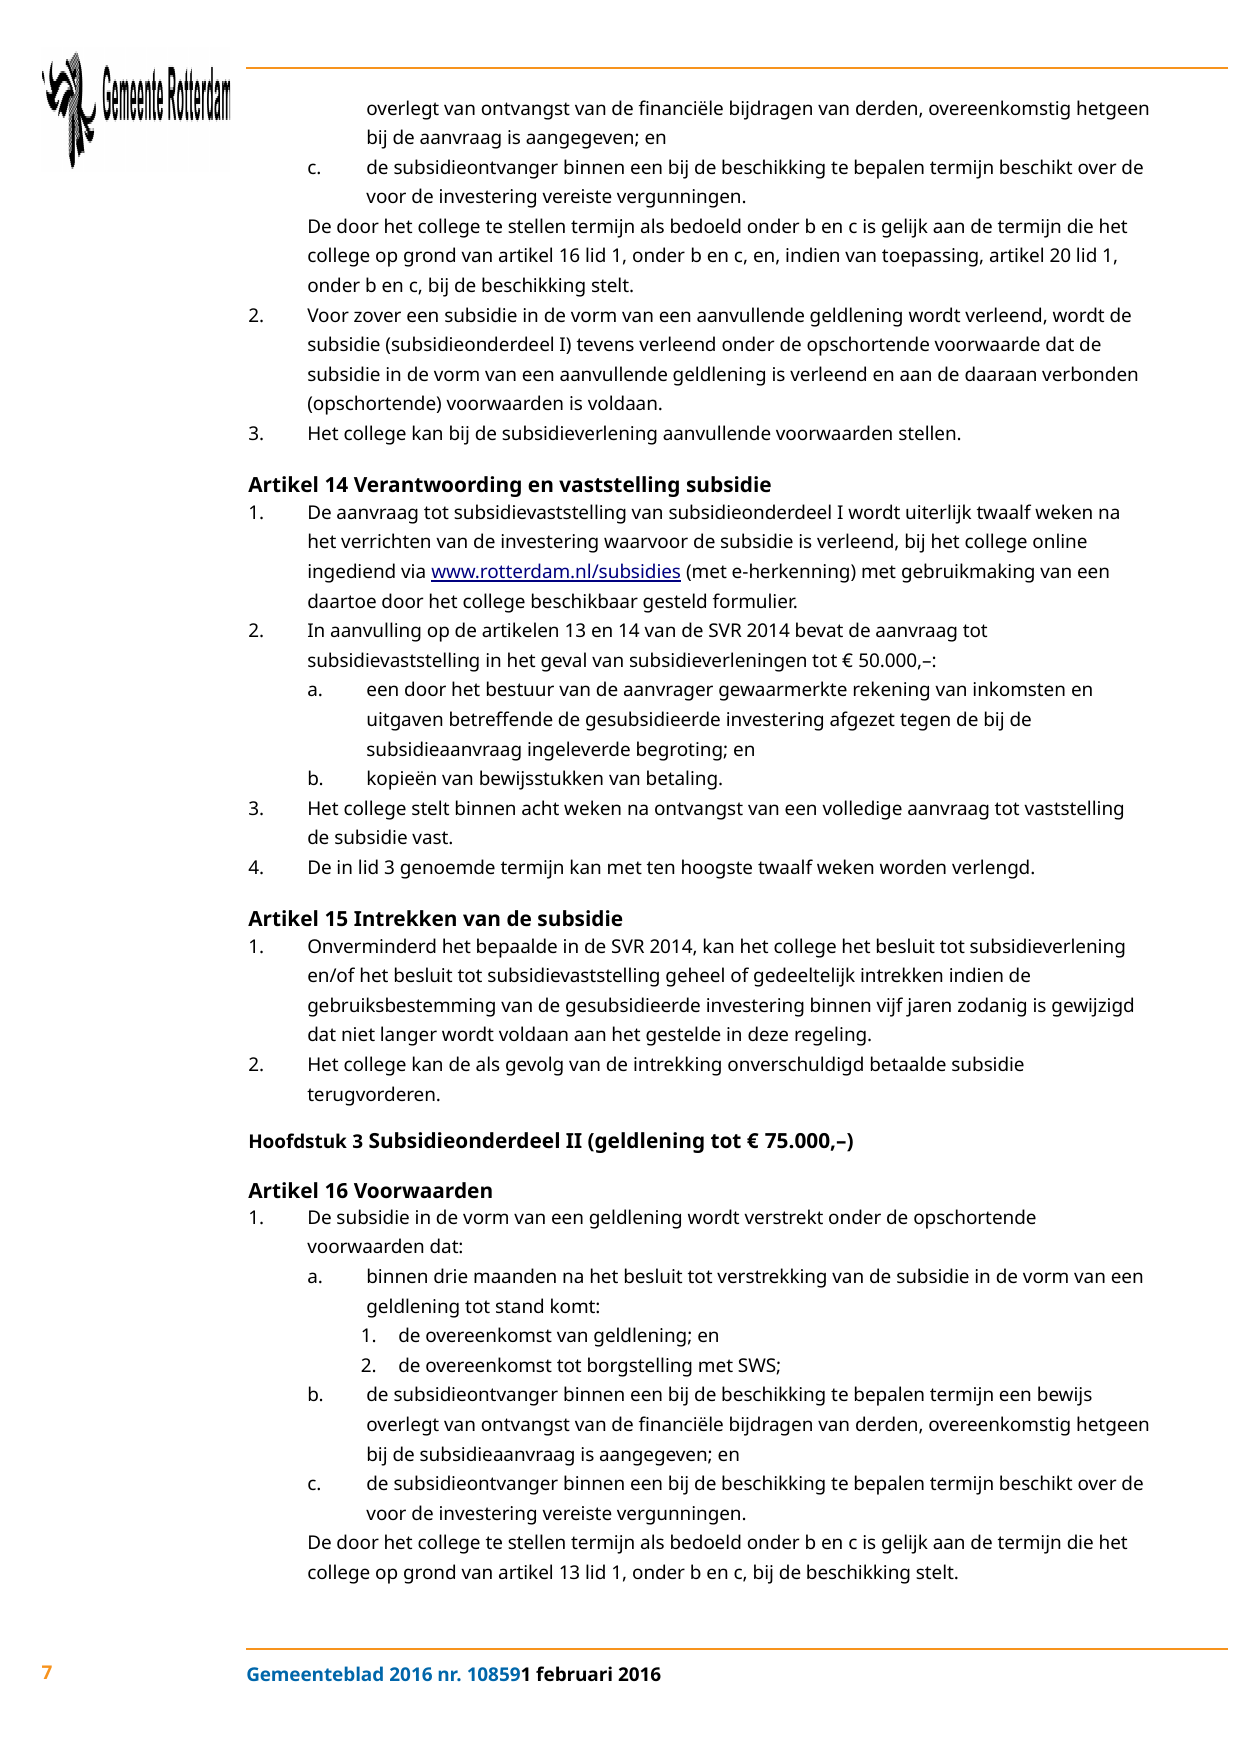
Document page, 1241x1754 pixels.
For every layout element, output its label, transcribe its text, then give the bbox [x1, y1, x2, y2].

list De subsidie in de vorm van een geldlening wordt verstrekt onder de opschortende voorwaarden dat: [248, 1204, 1152, 1259]
list overlegt van ontvangst van de financiële bijdragen van derden, overeenkomstig hetgeen bij de aanvraag is aangegeven; en [307, 95, 1152, 150]
list binnen drie maanden na het besluit tot verstrekking van de subsidie in de vorm van een geldlening tot stand komt: [307, 1263, 1152, 1319]
list de subsidieontvanger binnen een bij de beschikking te bepalen termijn beschikt over de voor de investering vereiste vergunningen. [307, 1470, 1152, 1526]
list de overeenkomst tot borgstelling met SWS; [361, 1352, 1152, 1378]
list Het college stelt binnen acht weken na ontvangst van een volledige aanvraag tot vaststelling de subsidie vast. [248, 795, 1152, 850]
list kopieën van bewijsstukken van betaling. [307, 765, 1152, 791]
list De door het college te stellen termijn als bedoeld onder b en c is gelijk aan de termijn die het college op grond van artikel 16 lid 1, onder b en c, en, indien van toepassing, artikel 20 lid 1, onder b en c, bij de beschikking stelt. [248, 213, 1152, 298]
list De aanvraag tot subsidievaststelling van subsidieonderdeel I wordt uiterlijk twaalf weken na het verrichten van de investering waarvoor de subsidie is verleend, bij het college online ingediend via www.rotterdam.nl/subsidies (met e-herkenning) met gebruikmaking van een daartoe door het college beschikbaar gesteld formulier. [248, 499, 1152, 613]
list Onverminderd het bepaalde in de SVR 2014, kan het college het besluit tot subsidieverlening en/of het besluit tot subsidievaststelling geheel of gedeeltelijk intrekken indien de gebruiksbestemming van de gesubsidieerde investering binnen vijf jaren zodanig is gewijzigd dat niet langer wordt voldaan aan het gestelde in deze regeling. [248, 933, 1152, 1047]
picture [41, 47, 231, 172]
text Artikel 16 Voorwaarden [248, 1176, 1152, 1204]
list de subsidieontvanger binnen een bij de beschikking te bepalen termijn beschikt over de voor de investering vereiste vergunningen. [307, 154, 1152, 209]
text Artikel 15 Intrekken van de subsidie [248, 904, 1152, 933]
list De in lid 3 genoemde termijn kan met ten hoogste twaalf weken worden verlengd. [248, 854, 1152, 880]
list In aanvulling op de artikelen 13 en 14 van de SVR 2014 bevat de aanvraag tot subsidievaststelling in het geval van subsidieverleningen tot € 50.000,–: [248, 617, 1152, 673]
text Artikel 14 Verantwoording en vaststelling subsidie [248, 471, 1152, 499]
list Het college kan de als gevolg van de intrekking onverschuldigd betaalde subsidie terugvorderen. [248, 1051, 1152, 1107]
list Het college kan bij de subsidieverlening aanvullende voorwaarden stellen. [248, 420, 1152, 446]
list De door het college te stellen termijn als bedoeld onder b en c is gelijk aan de termijn die het college op grond van artikel 13 lid 1, onder b en c, bij de beschikking stelt. [248, 1529, 1152, 1585]
list een door het bestuur van de aanvrager gewaarmerkte rekening van inkomsten en uitgaven betreffende de gesubsidieerde investering afgezet tegen de bij de subsidieaanvraag ingeleverde begroting; en [307, 677, 1152, 761]
list de overeenkomst van geldlening; en [361, 1322, 1152, 1348]
list Voor zover een subsidie in de vorm van een aanvullende geldlening wordt verleend, wordt de subsidie (subsidieonderdeel I) tevens verleend onder de opschortende voorwaarde dat de subsidie in de vorm van een aanvullende geldlening is verleend en aan de daaraan verbonden (opschortende) voorwaarden is voldaan. [248, 302, 1152, 416]
text Hoofdstuk 3 Subsidieonderdeel II (geldlening tot € 75.000,–) [248, 1126, 1152, 1155]
list de subsidieontvanger binnen een bij de beschikking te bepalen termijn een bewijs overlegt van ontvangst van de financiële bijdragen van derden, overeenkomstig hetgeen bij de subsidieaanvraag is aangegeven; en [307, 1382, 1152, 1467]
